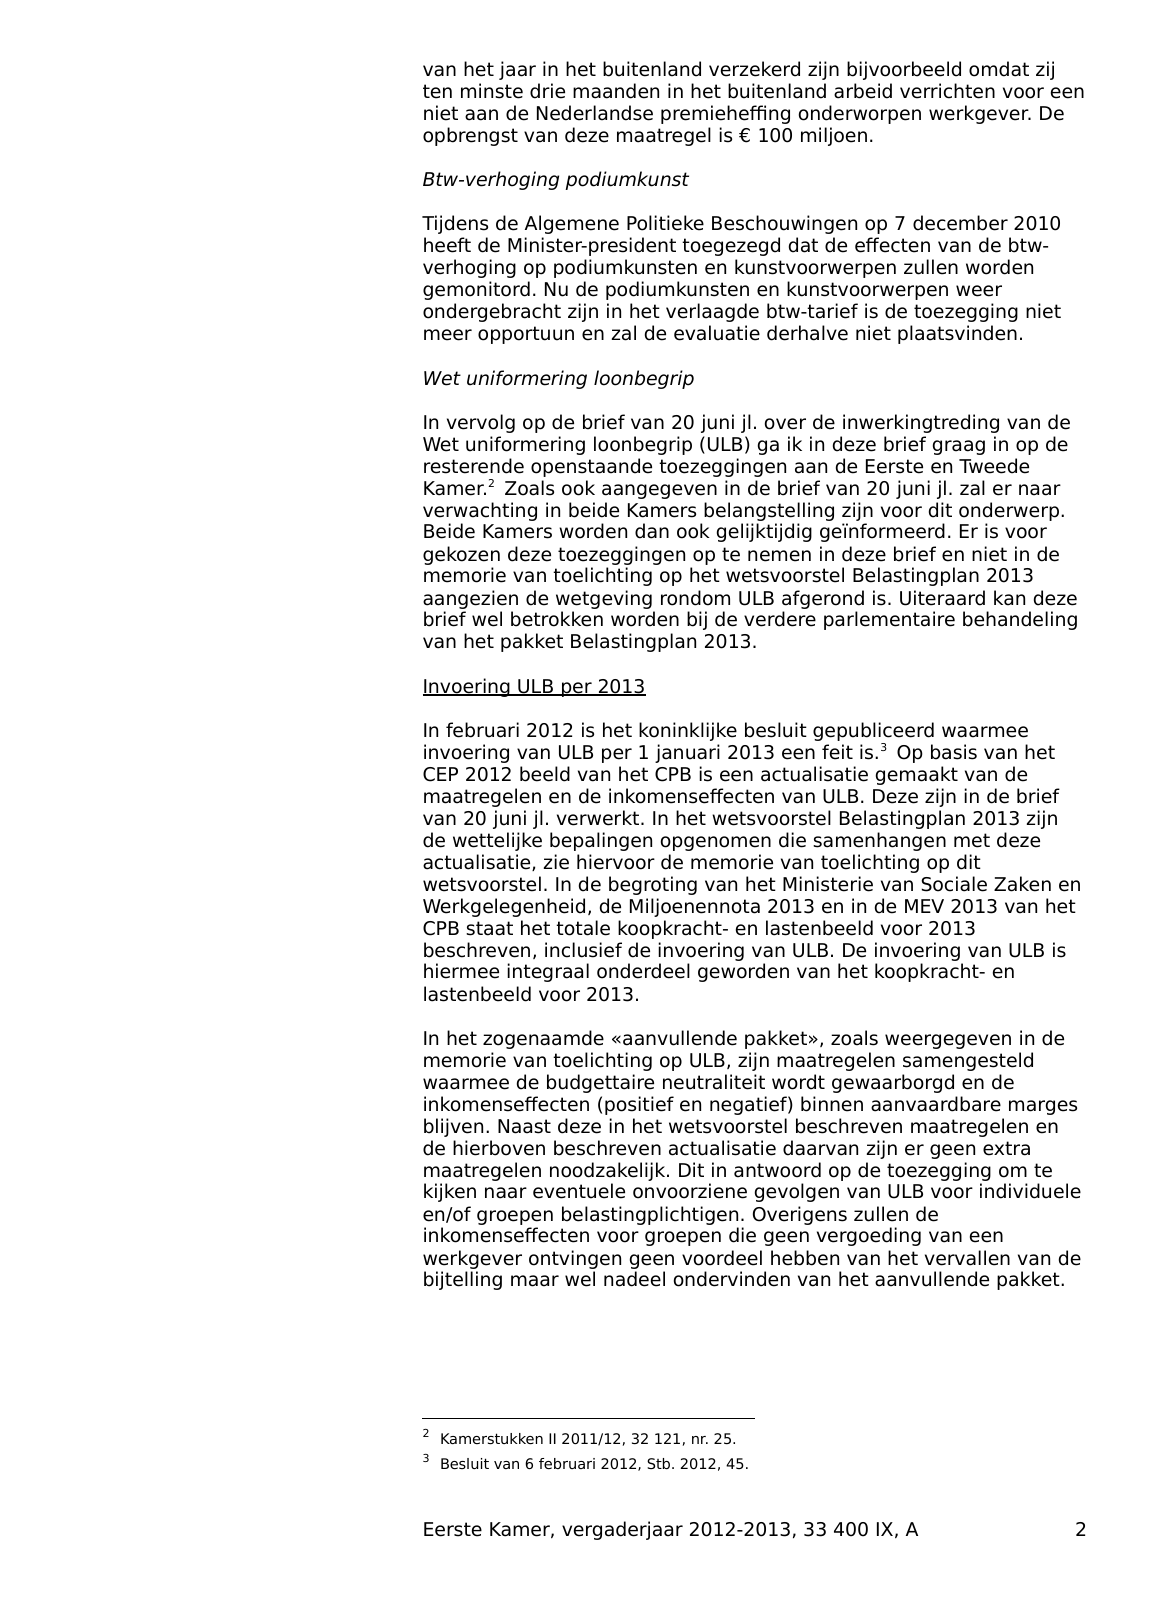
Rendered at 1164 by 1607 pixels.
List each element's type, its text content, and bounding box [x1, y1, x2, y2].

text In het zogenaamde «aanvullende pakket», zoals weergegeven in de memorie van toelichting op ULB, zijn maatregelen samengesteld waarmee de budgettaire neutraliteit wordt gewaarborgd en de inkomenseffecten (positief en negatief) binnen aanvaardbare marges blijven. Naast deze in het wetsvoorstel beschreven maatregelen en de hierboven beschreven actualisatie daarvan zijn er geen extra maatregelen noodzakelijk. Dit in antwoord op de toezegging om te kijken naar eventuele onvoorziene gevolgen van ULB voor individuele en/of groepen belastingplichtigen. Overigens zullen de inkomenseffecten voor groepen die geen vergoeding van een werkgever ontvingen geen voordeel hebben van het vervallen van de bijtelling maar wel nadeel ondervinden van het aanvullende pakket. [422, 1028, 1087, 1291]
text Kamerstukken II 2011/12, 32 121, nr. 25. [422, 1427, 1087, 1449]
text Besluit van 6 februari 2012, Stb. 2012, 45. [422, 1452, 1087, 1474]
subtitle Invoering ULB per 2013 [422, 676, 1087, 697]
text Tijdens de Algemene Politieke Beschouwingen op 7 december 2010 heeft de Minister-president toegezegd dat de effecten van de btw-verhoging op podiumkunsten en kunstvoorwerpen zullen worden gemonitord. Nu de podiumkunsten en kunstvoorwerpen weer ondergebracht zijn in het verlaagde btw-tarief is de toezegging niet meer opportuun en zal de evaluatie derhalve niet plaatsvinden. [422, 213, 1087, 345]
subtitle Wet uniformering loonbegrip [422, 367, 1087, 389]
text van het jaar in het buitenland verzekerd zijn bijvoorbeeld omdat zij ten minste drie maanden in het buitenland arbeid verrichten voor een niet aan de Nederlandse premieheffing onderworpen werkgever. De opbrengst van deze maatregel is € 100 miljoen. [422, 59, 1087, 147]
text In vervolg op de brief van 20 juni jl. over de inwerkingtreding van de Wet uniformering loonbegrip (ULB) ga ik in deze brief graag in op de resterende openstaande toezeggingen aan de Eerste en Tweede Kamer. Zoals ook aangegeven in de brief van 20 juni jl. zal er naar verwachting in beide Kamers belangstelling zijn voor dit onderwerp. Beide Kamers worden dan ook gelijktijdig geïnformeerd. Er is voor gekozen deze toezeggingen op te nemen in deze brief en niet in de memorie van toelichting op het wetsvoorstel Belastingplan 2013 aangezien de wetgeving rondom ULB afgerond is. Uiteraard kan deze brief wel betrokken worden bij de verdere parlementaire behandeling van het pakket Belastingplan 2013. [422, 412, 1087, 653]
text In februari 2012 is het koninklijke besluit gepubliceerd waarmee invoering van ULB per 1 januari 2013 een feit is. Op basis van het CEP 2012 beeld van het CPB is een actualisatie gemaakt van de maatregelen en de inkomenseffecten van ULB. Deze zijn in de brief van 20 juni jl. verwerkt. In het wetsvoorstel Belastingplan 2013 zijn de wettelijke bepalingen opgenomen die samenhangen met deze actualisatie, zie hiervoor de memorie van toelichting op dit wetsvoorstel. In de begroting van het Ministerie van Sociale Zaken en Werkgelegenheid, de Miljoenennota 2013 en in de MEV 2013 van het CPB staat het totale koopkracht- en lastenbeeld voor 2013 beschreven, inclusief de invoering van ULB. De invoering van ULB is hiermee integraal onderdeel geworden van het koopkracht- en lastenbeeld voor 2013. [422, 720, 1087, 1005]
subtitle Btw-verhoging podiumkunst [422, 169, 1087, 191]
